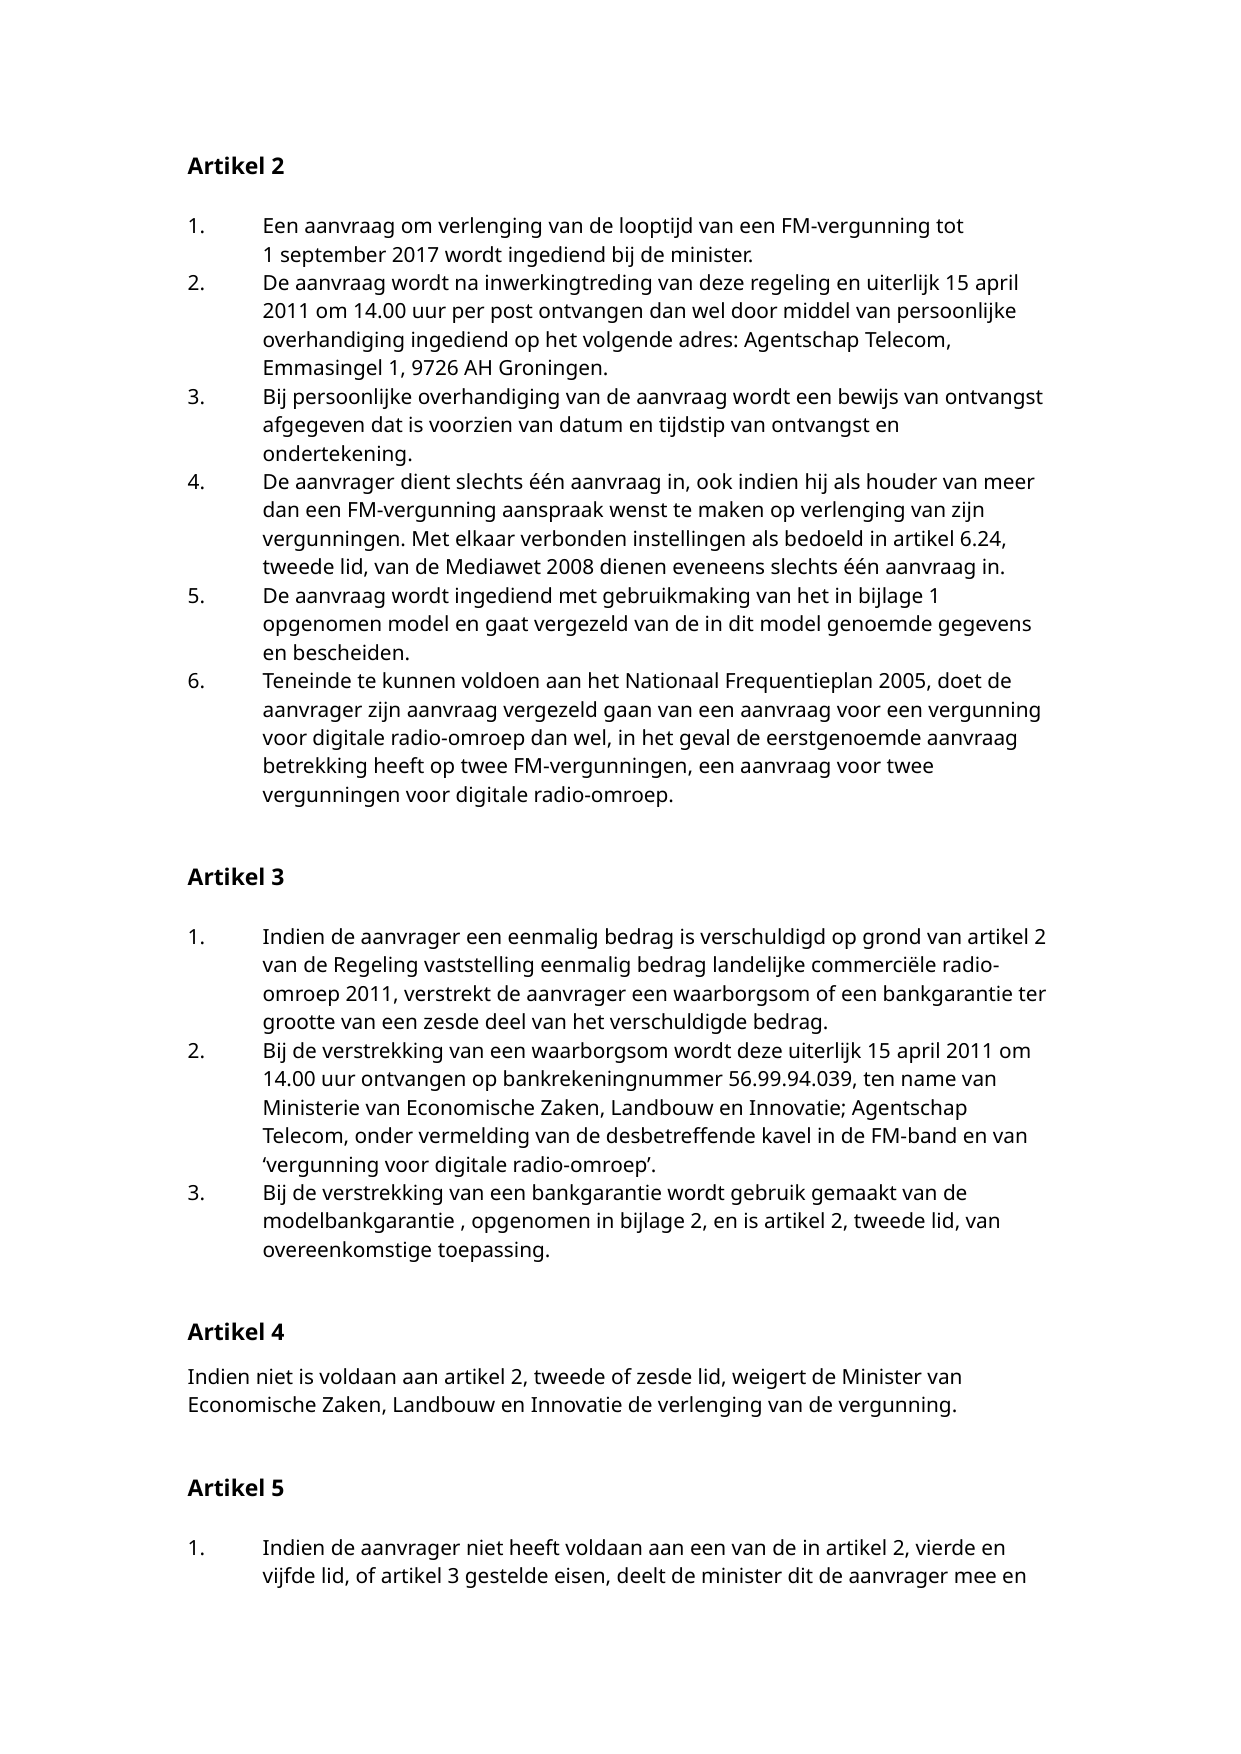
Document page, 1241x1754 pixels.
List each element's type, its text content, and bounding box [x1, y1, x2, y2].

list De aanvraag wordt na inwerkingtreding van deze regeling en uiterlijk 15 april 2011 om 14.00 uur per post ontvangen dan wel door middel van persoonlijke overhandiging ingediend op het volgende adres: Agentschap Telecom, Emmasingel 1, 9726 AH Groningen. [187, 268, 1053, 382]
subtitle Artikel 4 [187, 1316, 1053, 1347]
list Bij de verstrekking van een waarborgsom wordt deze uiterlijk 15 april 2011 om 14.00 uur ontvangen op bankrekeningnummer 56.99.94.039, ten name van Ministerie van Economische Zaken, Landbouw en Innovatie; Agentschap Telecom, onder vermelding van de desbetreffende kavel in de FM-band en van ‘vergunning voor digitale radio-omroep’. [187, 1036, 1053, 1178]
list Indien de aanvrager niet heeft voldaan aan een van de in artikel 2, vierde en vijfde lid, of artikel 3 gestelde eisen, deelt de minister dit de aanvrager mee en [187, 1533, 1053, 1590]
list Een aanvraag om verlenging van de looptijd van een FM-vergunning tot 1 september 2017 wordt ingediend bij de minister. [187, 211, 1053, 268]
list Bij de verstrekking van een bankgarantie wordt gebruik gemaakt van de modelbankgarantie , opgenomen in bijlage 2, en is artikel 2, tweede lid, van overeenkomstige toepassing. [187, 1178, 1053, 1263]
list Teneinde te kunnen voldoen aan het Nationaal Frequentieplan 2005, doet de aanvrager zijn aanvraag vergezeld gaan van een aanvraag voor een vergunning voor digitale radio-omroep dan wel, in het geval de eerstgenoemde aanvraag betrekking heeft op twee FM-vergunningen, een aanvraag voor twee vergunningen voor digitale radio-omroep. [187, 666, 1053, 808]
list De aanvraag wordt ingediend met gebruikmaking van het in bijlage 1 opgenomen model en gaat vergezeld van de in dit model genoemde gegevens en bescheiden. [187, 581, 1053, 666]
list Bij persoonlijke overhandiging van de aanvraag wordt een bewijs van ontvangst afgegeven dat is voorzien van datum en tijdstip van ontvangst en ondertekening. [187, 382, 1053, 467]
list Indien de aanvrager een eenmalig bedrag is verschuldigd op grond van artikel 2 van de Regeling vaststelling eenmalig bedrag landelijke commerciële radio-omroep 2011, verstrekt de aanvrager een waarborgsom of een bankgarantie ter grootte van een zesde deel van het verschuldigde bedrag. [187, 922, 1053, 1036]
text Indien niet is voldaan aan artikel 2, tweede of zesde lid, weigert de Minister van Economische Zaken, Landbouw en Innovatie de verlenging van de vergunning. [187, 1362, 1053, 1419]
subtitle Artikel 5 [187, 1472, 1053, 1503]
subtitle Artikel 2 [187, 150, 1053, 181]
list De aanvrager dient slechts één aanvraag in, ook indien hij als houder van meer dan een FM-vergunning aanspraak wenst te maken op verlenging van zijn vergunningen. Met elkaar verbonden instellingen als bedoeld in artikel 6.24, tweede lid, van de Mediawet 2008 dienen eveneens slechts één aanvraag in. [187, 467, 1053, 581]
subtitle Artikel 3 [187, 861, 1053, 892]
